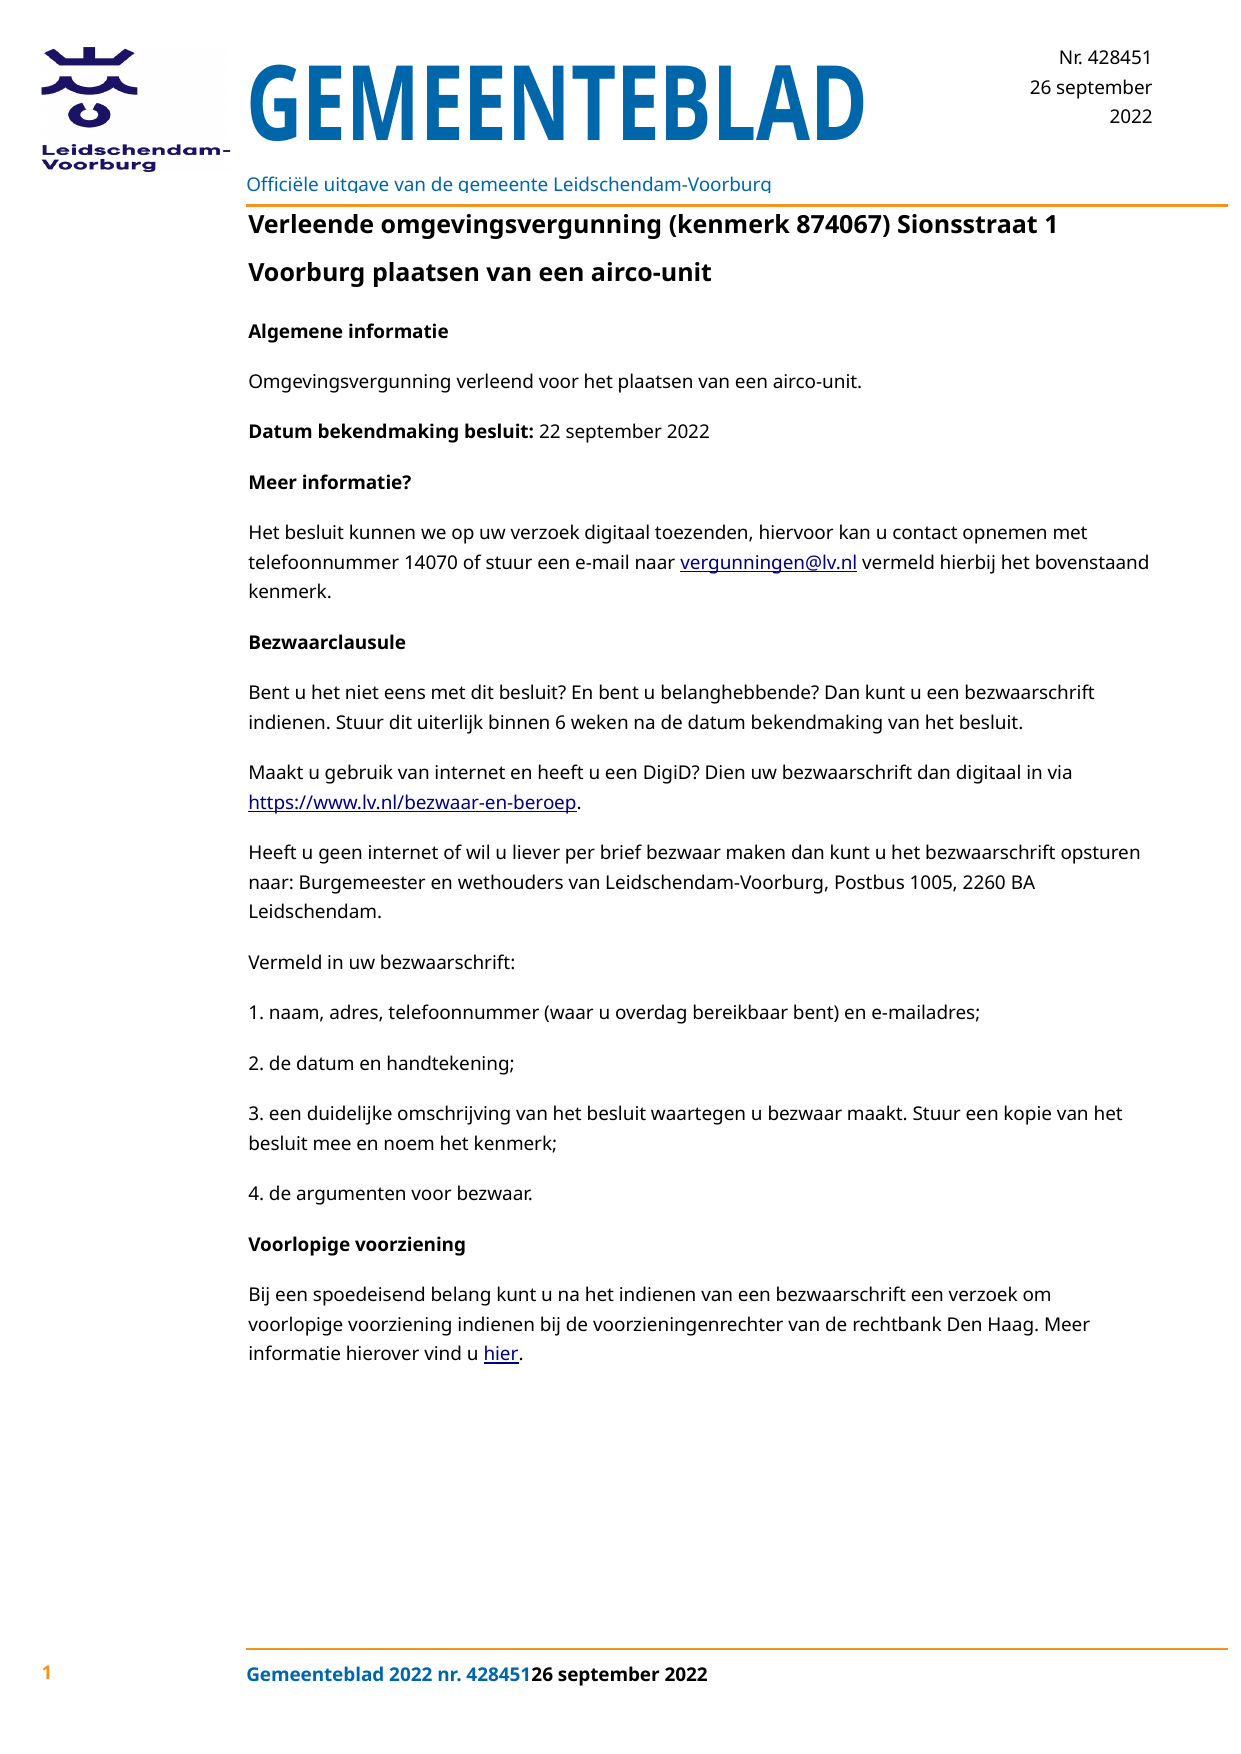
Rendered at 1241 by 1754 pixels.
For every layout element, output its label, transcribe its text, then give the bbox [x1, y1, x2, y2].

text 3. een duidelijke omschrijving van het besluit waartegen u bezwaar maakt. Stuur een kopie van het besluit mee en noem het kenmerk; [248, 1100, 1152, 1156]
text Bent u het niet eens met dit besluit? En bent u belanghebbende? Dan kunt u een bezwaarschrift indienen. Stuur dit uiterlijk binnen 6 weken na de datum bekendmaking van het besluit. [248, 679, 1152, 735]
picture [41, 47, 231, 172]
text Algemene informatie [248, 318, 1152, 344]
text 4. de argumenten voor bezwaar. [248, 1180, 1152, 1206]
text Datum bekendmaking besluit: 22 september 2022 [248, 419, 1152, 444]
text 2. de datum en handtekening; [248, 1050, 1152, 1076]
text Het besluit kunnen we op uw verzoek digitaal toezenden, hiervoor kan u contact opnemen met telefoonnummer 14070 of stuur een e-mail naar vergunningen@lv.nl vermeld hierbij het bovenstaand kenmerk. [248, 519, 1152, 604]
text Vermeld in uw bezwaarschrift: [248, 949, 1152, 975]
text Bij een spoedeisend belang kunt u na het indienen van een bezwaarschrift een verzoek om voorlopige voorziening indienen bij de voorzieningenrechter van de rechtbank Den Haag. Meer informatie hierover vind u hier. [248, 1281, 1152, 1366]
text Omgevingsvergunning verleend voor het plaatsen van een airco-unit. [248, 368, 1152, 394]
text 1. naam, adres, telefoonnummer (waar u overdag bereikbaar bent) en e-mailadres; [248, 999, 1152, 1025]
text Voorlopige voorziening [248, 1231, 1152, 1257]
text Heeft u geen internet of wil u liever per brief bezwaar maken dan kunt u het bezwaarschrift opsturen naar: Burgemeester en wethouders van Leidschendam-Voorburg, Postbus 1005, 2260 BA Leidschendam. [248, 839, 1152, 924]
text Bezwaarclausule [248, 629, 1152, 655]
text Verleende omgevingsvergunning (kenmerk 874067) Sionsstraat 1 Voorburg plaatsen van een airco-unit [248, 207, 1152, 288]
text Meer informatie? [248, 469, 1152, 495]
text Maakt u gebruik van internet en heeft u een DigiD? Dien uw bezwaarschrift dan digitaal in via https://www.lv.nl/bezwaar-en-beroep. [248, 759, 1152, 815]
